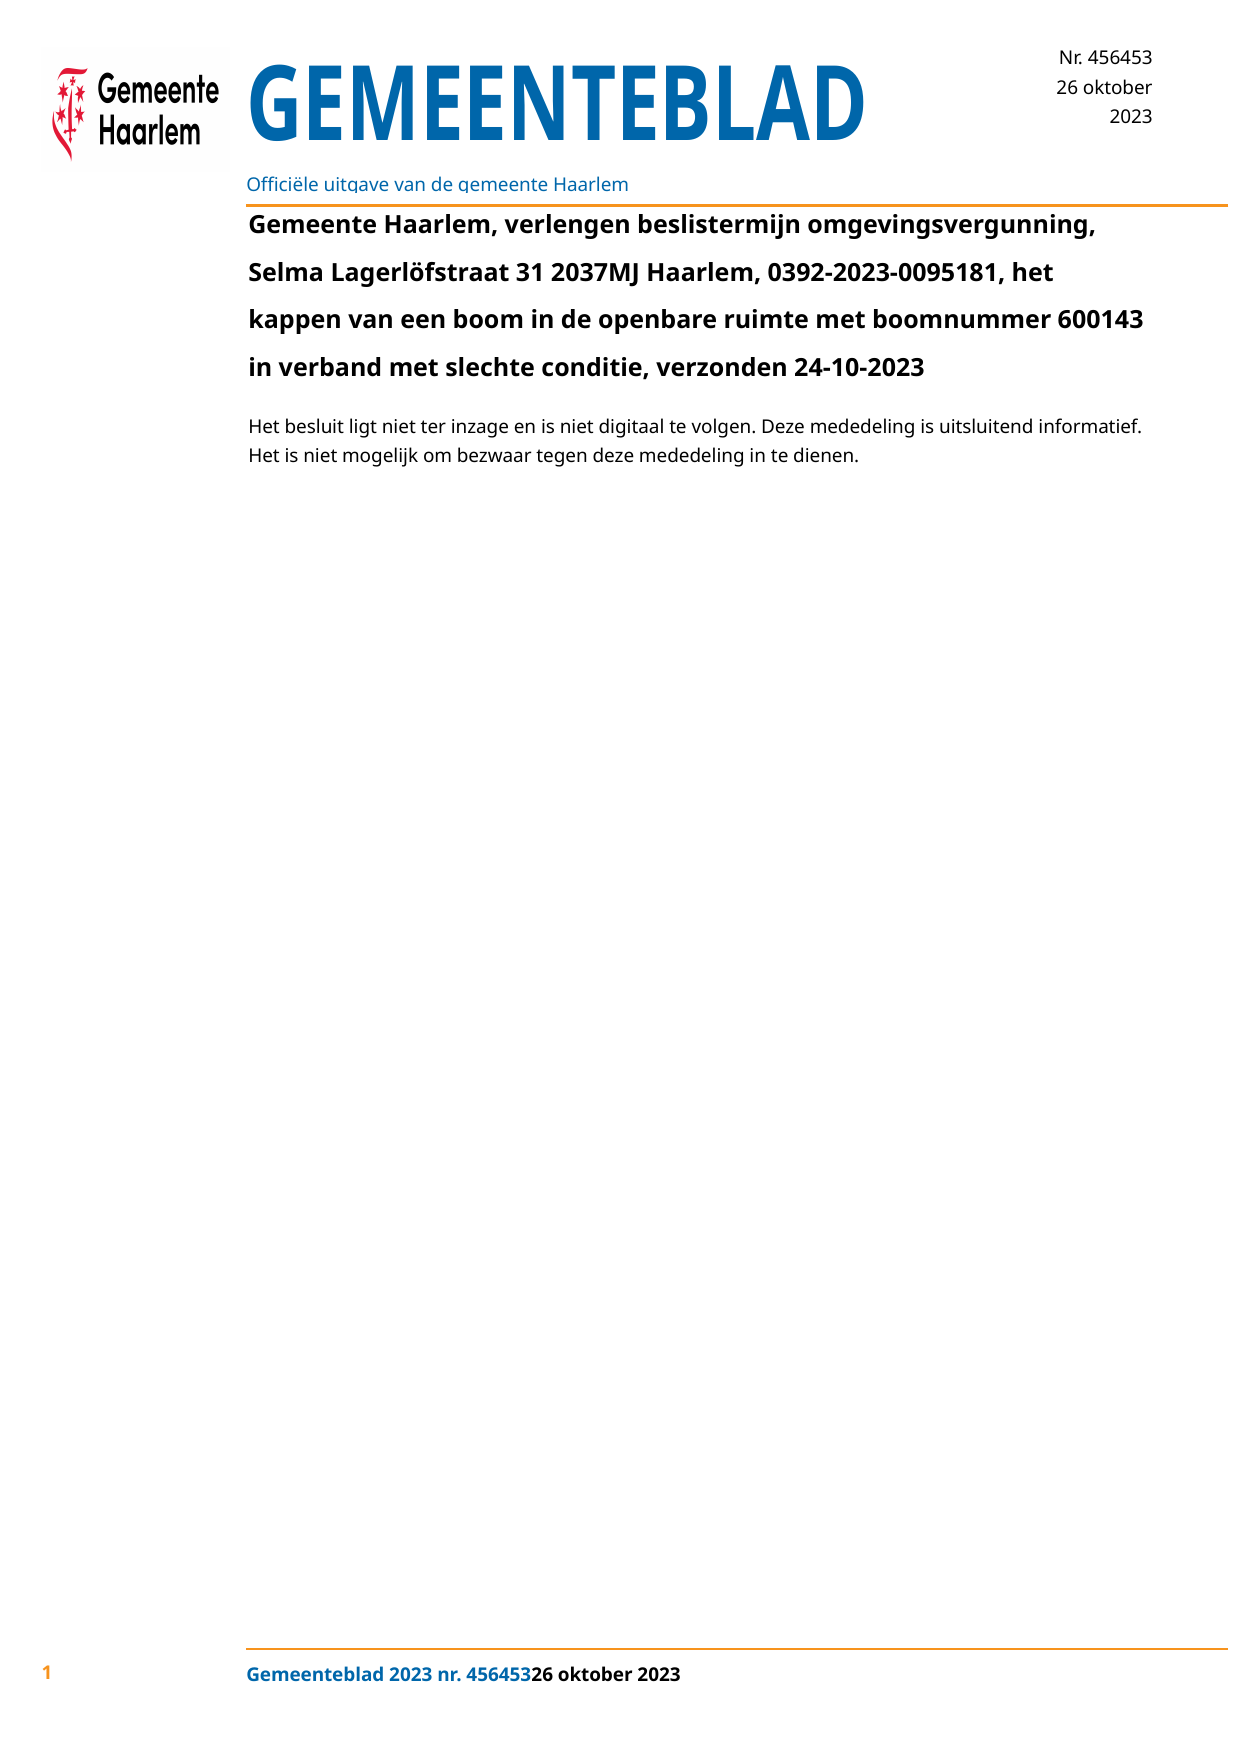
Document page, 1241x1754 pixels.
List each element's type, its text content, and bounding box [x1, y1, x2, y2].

text Gemeente Haarlem, verlengen beslistermijn omgevingsvergunning, Selma Lagerlöfstraat 31 2037MJ Haarlem, 0392-2023-0095181, het kappen van een boom in de openbare ruimte met boomnummer 600143 in verband met slechte conditie, verzonden 24-10-2023 [248, 207, 1152, 384]
picture [41, 47, 231, 172]
text Het besluit ligt niet ter inzage en is niet digitaal te volgen. Deze mededeling is uitsluitend informatief. Het is niet mogelijk om bezwaar tegen deze mededeling in te dienen. [248, 413, 1152, 468]
